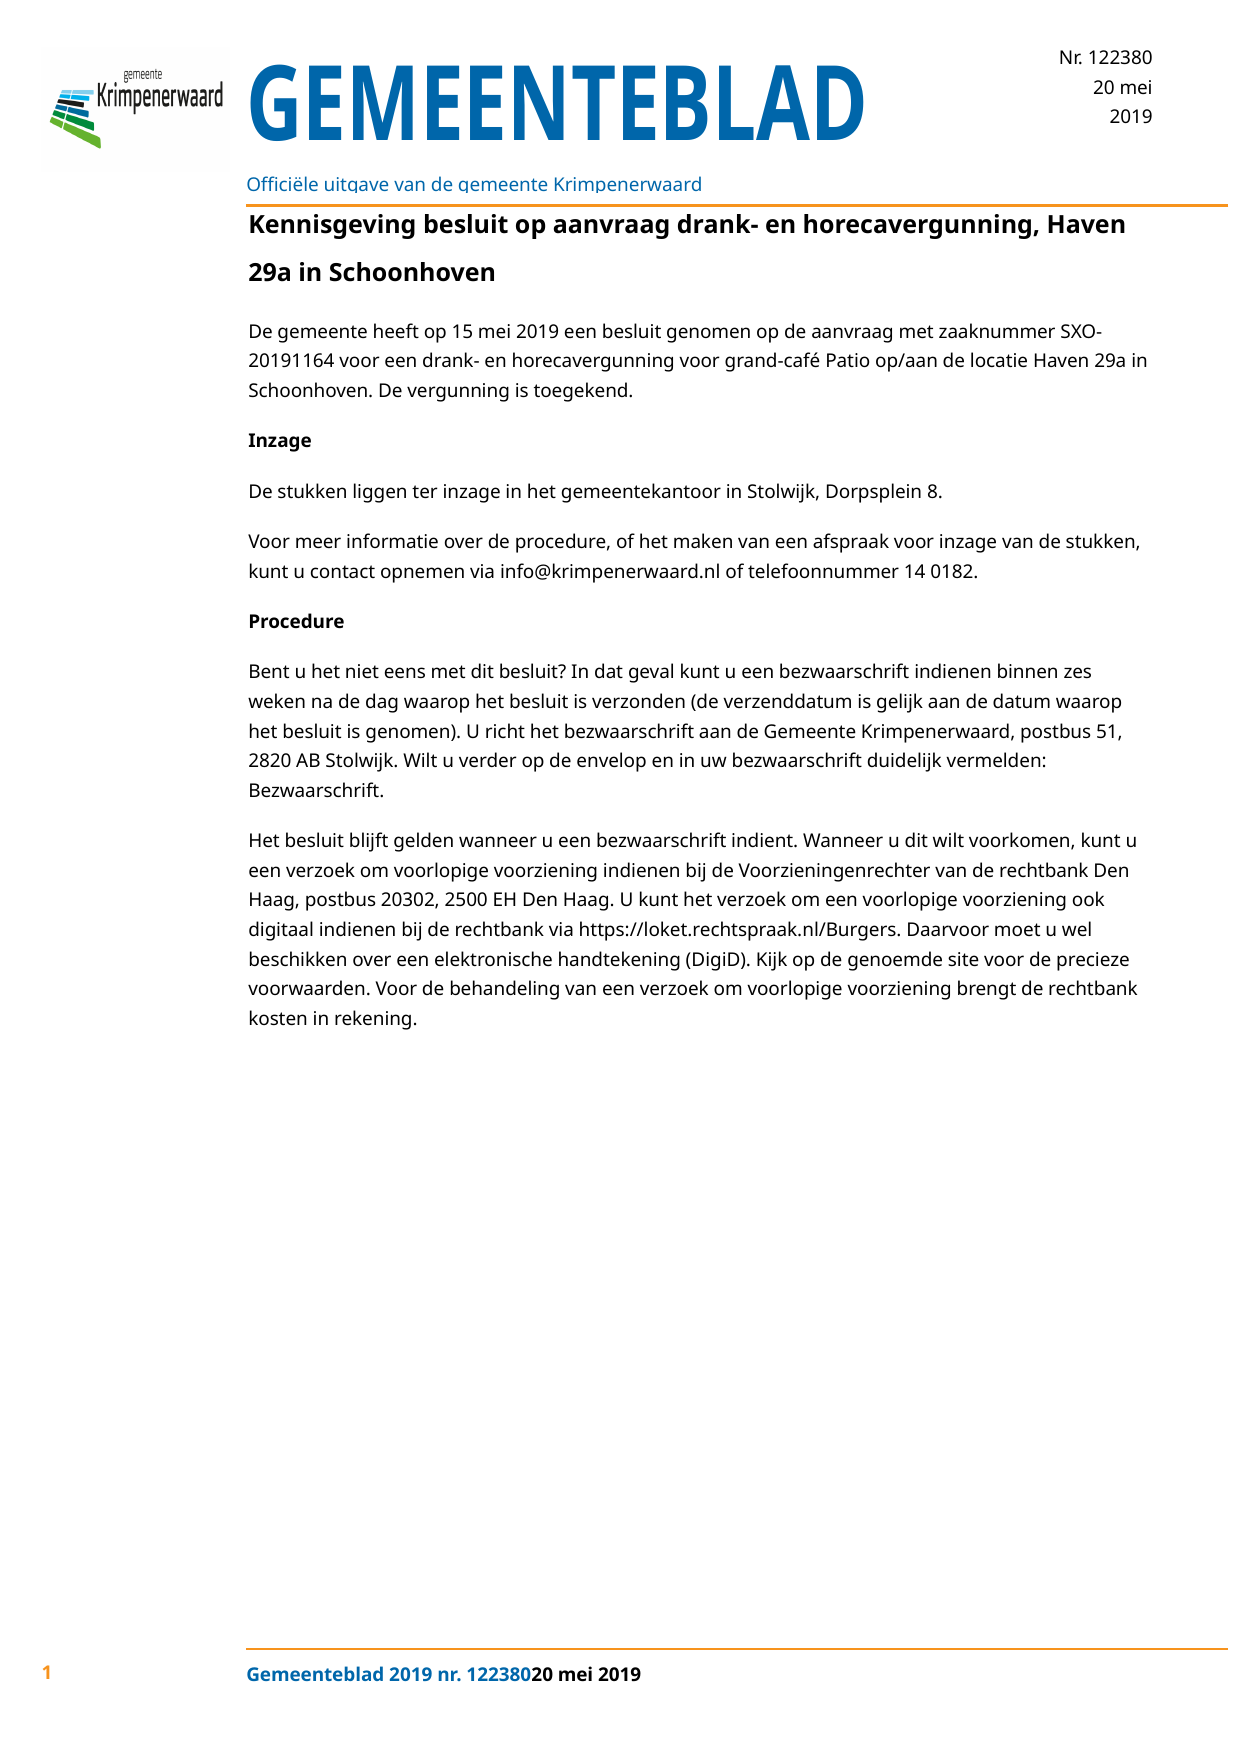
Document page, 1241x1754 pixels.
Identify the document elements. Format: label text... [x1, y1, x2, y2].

text Bent u het niet eens met dit besluit? In dat geval kunt u een bezwaarschrift indienen binnen zes weken na de dag waarop het besluit is verzonden (de verzenddatum is gelijk aan de datum waarop het besluit is genomen). U richt het bezwaarschrift aan de Gemeente Krimpenerwaard, postbus 51, 2820 AB Stolwijk. Wilt u verder op de envelop en in uw bezwaarschrift duidelijk vermelden: Bezwaarschrift. [248, 659, 1152, 803]
text De gemeente heeft op 15 mei 2019 een besluit genomen op de aanvraag met zaaknummer SXO-20191164 voor een drank- en horecavergunning voor grand-café Patio op/aan de locatie Haven 29a in Schoonhoven. De vergunning is toegekend. [248, 318, 1152, 403]
text Procedure [248, 608, 1152, 634]
picture [41, 47, 231, 172]
text De stukken liggen ter inzage in het gemeentekantoor in Stolwijk, Dorpsplein 8. [248, 478, 1152, 504]
text Het besluit blijft gelden wanneer u een bezwaarschrift indient. Wanneer u dit wilt voorkomen, kunt u een verzoek om voorlopige voorziening indienen bij de Voorzieningenrechter van de rechtbank Den Haag, postbus 20302, 2500 EH Den Haag. U kunt het verzoek om een voorlopige voorziening ook digitaal indienen bij de rechtbank via https://loket.rechtspraak.nl/Burgers. Daarvoor moet u wel beschikken over een elektronische handtekening (DigiD). Kijk op de genoemde site voor de precieze voorwaarden. Voor de behandeling van een verzoek om voorlopige voorziening brengt de rechtbank kosten in rekening. [248, 827, 1152, 1031]
text Voor meer informatie over de procedure, of het maken van een afspraak voor inzage van de stukken, kunt u contact opnemen via info@krimpenerwaard.nl of telefoonnummer 14 0182. [248, 528, 1152, 584]
text Inzage [248, 427, 1152, 453]
text Kennisgeving besluit op aanvraag drank- en horecavergunning, Haven 29a in Schoonhoven [248, 207, 1152, 288]
